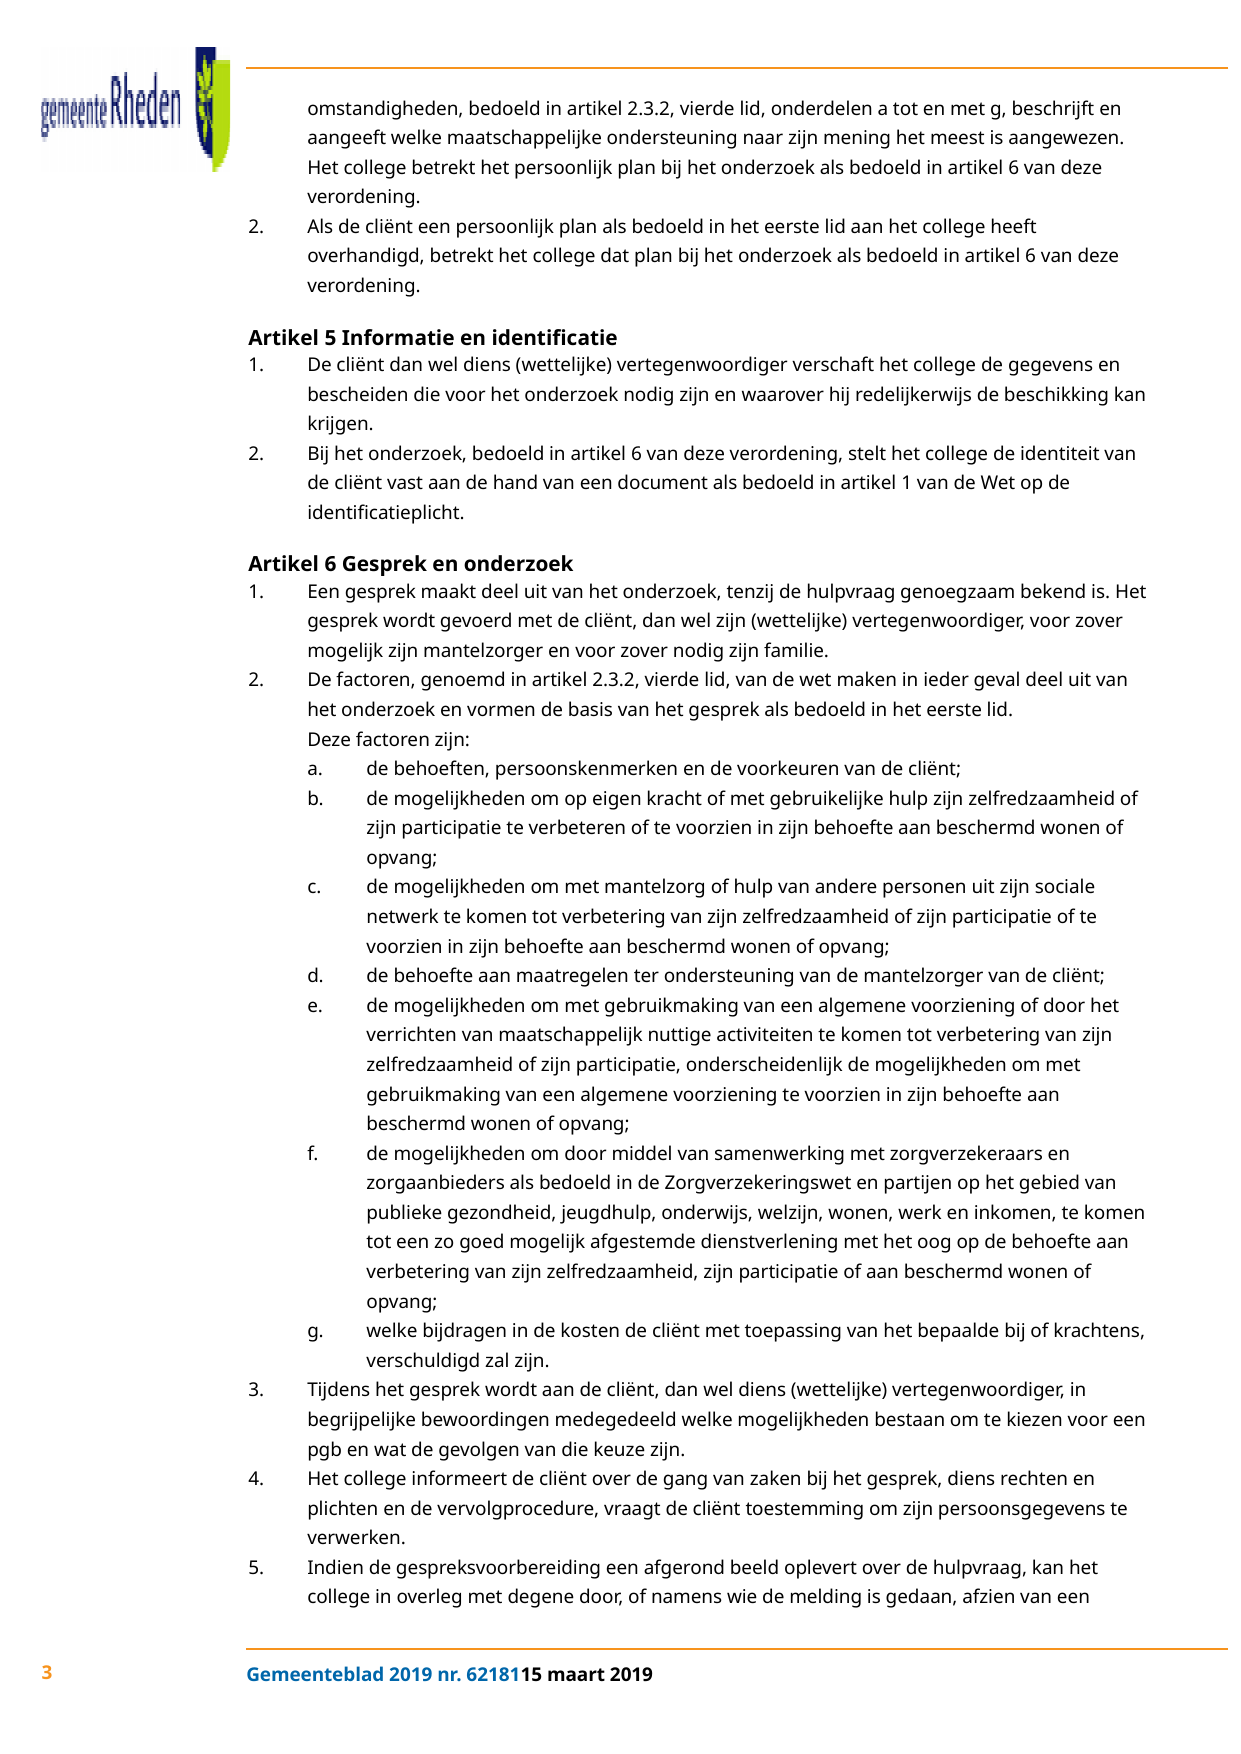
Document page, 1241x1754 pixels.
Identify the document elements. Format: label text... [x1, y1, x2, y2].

list De cliënt dan wel diens (wettelijke) vertegenwoordiger verschaft het college de gegevens en bescheiden die voor het onderzoek nodig zijn en waarover hij redelijkerwijs de beschikking kan krijgen. [248, 351, 1152, 436]
picture [41, 47, 231, 172]
list de mogelijkheden om op eigen kracht of met gebruikelijke hulp zijn zelfredzaamheid of zijn participatie te verbeteren of te voorzien in zijn behoefte aan beschermd wonen of opvang; [307, 785, 1152, 870]
list Het college informeert de cliënt over de gang van zaken bij het gesprek, diens rechten en plichten en de vervolgprocedure, vraagt de cliënt toestemming om zijn persoonsgegevens te verwerken. [248, 1465, 1152, 1550]
list welke bijdragen in de kosten de cliënt met toepassing van het bepaalde bij of krachtens, verschuldigd zal zijn. [307, 1317, 1152, 1373]
list Deze factoren zijn: [248, 726, 1152, 752]
list de mogelijkheden om met gebruikmaking van een algemene voorziening of door het verrichten van maatschappelijk nuttige activiteiten te komen tot verbetering van zijn zelfredzaamheid of zijn participatie, onderscheidenlijk de mogelijkheden om met gebruikmaking van een algemene voorziening te voorzien in zijn behoefte aan beschermd wonen of opvang; [307, 992, 1152, 1136]
list Als de cliënt een persoonlijk plan als bedoeld in het eerste lid aan het college heeft overhandigd, betrekt het college dat plan bij het onderzoek als bedoeld in artikel 6 van deze verordening. [248, 213, 1152, 298]
text Artikel 5 Informatie en identificatie [248, 323, 1152, 351]
list de mogelijkheden om met mantelzorg of hulp van andere personen uit zijn sociale netwerk te komen tot verbetering van zijn zelfredzaamheid of zijn participatie of te voorzien in zijn behoefte aan beschermd wonen of opvang; [307, 874, 1152, 959]
text Artikel 6 Gesprek en onderzoek [248, 549, 1152, 578]
list Indien de gespreksvoorbereiding een afgerond beeld oplevert over de hulpvraag, kan het college in overleg met degene door, of namens wie de melding is gedaan, afzien van een [248, 1554, 1152, 1609]
list de mogelijkheden om door middel van samenwerking met zorgverzekeraars en zorgaanbieders als bedoeld in de Zorgverzekeringswet en partijen op het gebied van publieke gezondheid, jeugdhulp, onderwijs, welzijn, wonen, werk en inkomen, te komen tot een zo goed mogelijk afgestemde dienstverlening met het oog op de behoefte aan verbetering van zijn zelfredzaamheid, zijn participatie of aan beschermd wonen of opvang; [307, 1140, 1152, 1314]
list de behoeften, persoonskenmerken en de voorkeuren van de cliënt; [307, 755, 1152, 781]
list Een gesprek maakt deel uit van het onderzoek, tenzij de hulpvraag genoegzaam bekend is. Het gesprek wordt gevoerd met de cliënt, dan wel zijn (wettelijke) vertegenwoordiger, voor zover mogelijk zijn mantelzorger en voor zover nodig zijn familie. [248, 578, 1152, 663]
list De factoren, genoemd in artikel 2.3.2, vierde lid, van de wet maken in ieder geval deel uit van het onderzoek en vormen de basis van het gesprek als bedoeld in het eerste lid. [248, 667, 1152, 722]
list de behoefte aan maatregelen ter ondersteuning van de mantelzorger van de cliënt; [307, 962, 1152, 988]
list Bij het onderzoek, bedoeld in artikel 6 van deze verordening, stelt het college de identiteit van de cliënt vast aan de hand van een document als bedoeld in artikel 1 van de Wet op de identificatieplicht. [248, 440, 1152, 525]
list Tijdens het gesprek wordt aan de cliënt, dan wel diens (wettelijke) vertegenwoordiger, in begrijpelijke bewoordingen medegedeeld welke mogelijkheden bestaan om te kiezen voor een pgb en wat de gevolgen van die keuze zijn. [248, 1377, 1152, 1462]
list omstandigheden, bedoeld in artikel 2.3.2, vierde lid, onderdelen a tot en met g, beschrijft en aangeeft welke maatschappelijke ondersteuning naar zijn mening het meest is aangewezen. Het college betrekt het persoonlijk plan bij het onderzoek als bedoeld in artikel 6 van deze verordening. [248, 95, 1152, 209]
